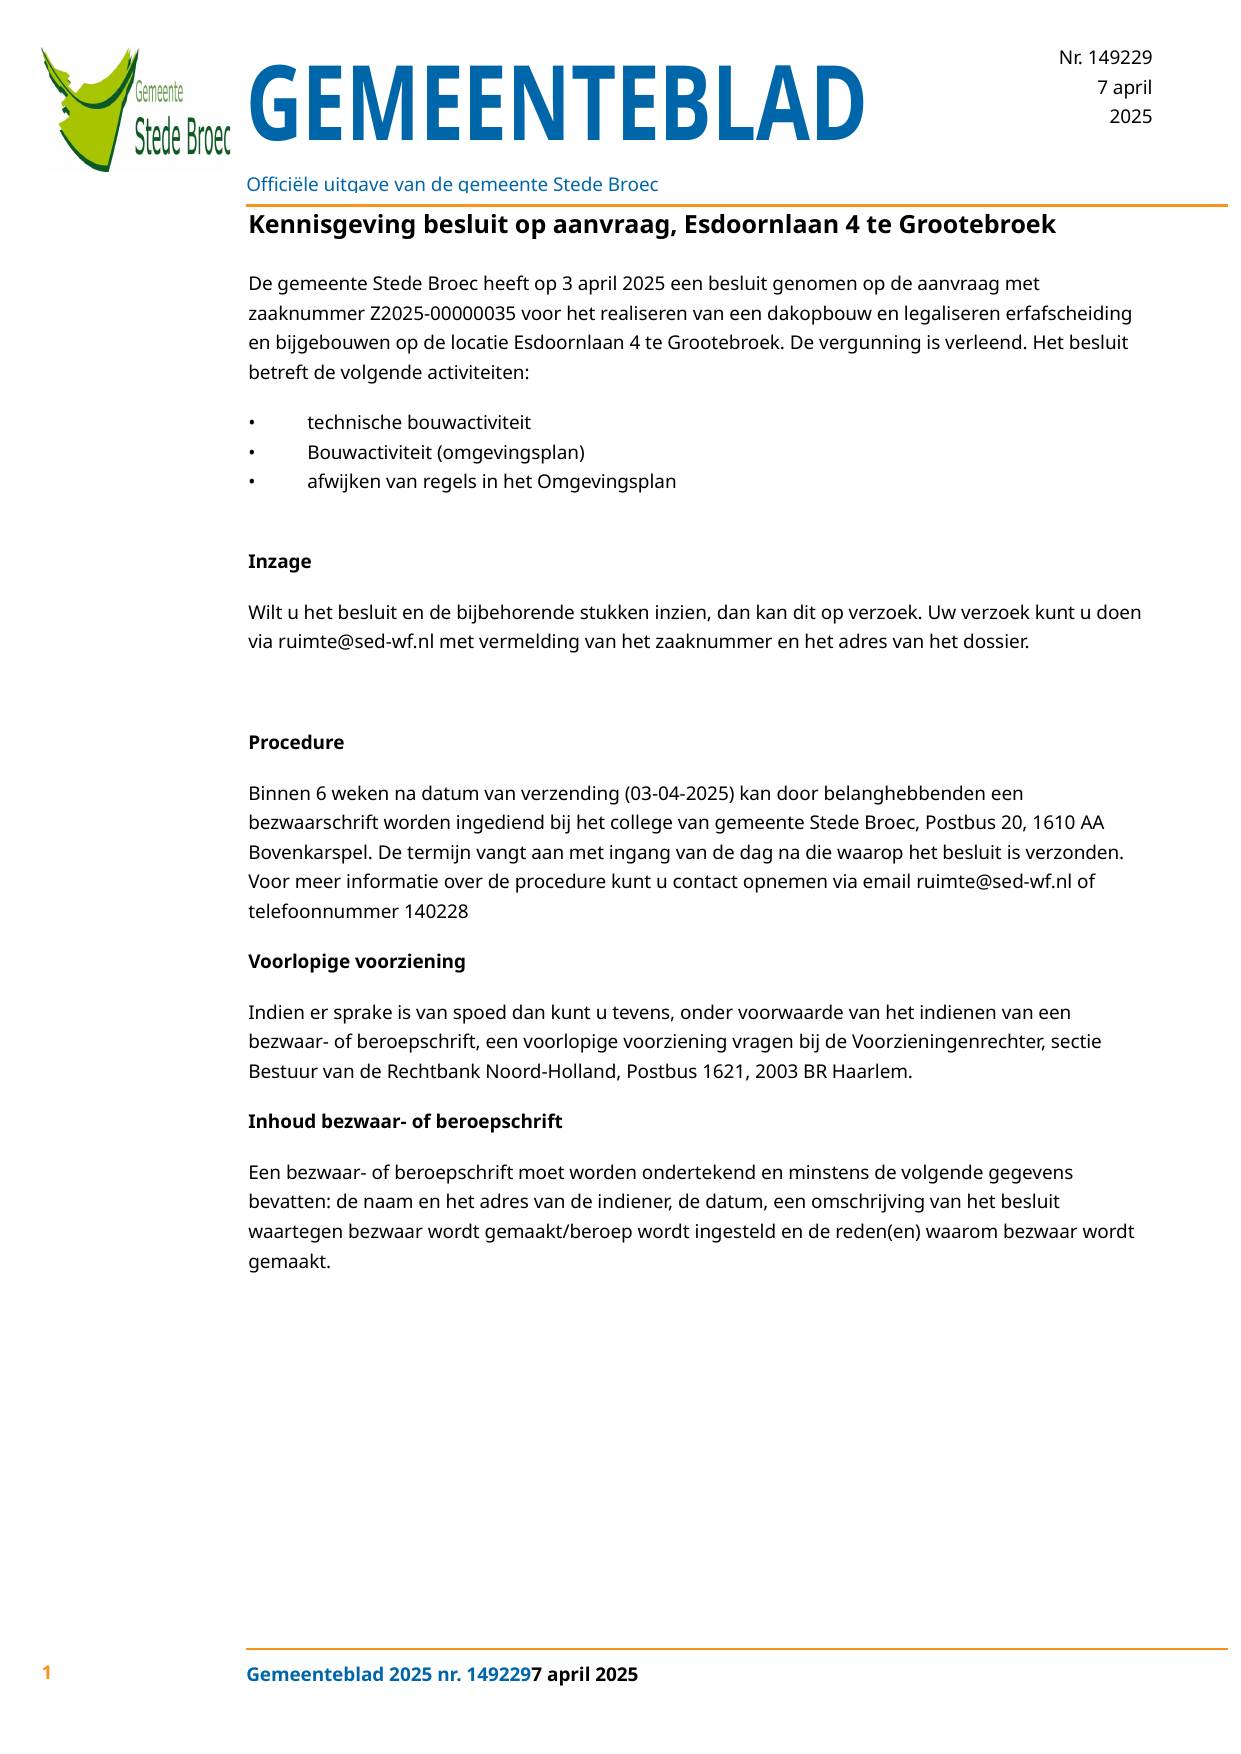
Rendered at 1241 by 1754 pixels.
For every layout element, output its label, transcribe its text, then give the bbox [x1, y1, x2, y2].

picture [41, 47, 231, 172]
text Inhoud bezwaar- of beroepschrift [248, 1109, 1152, 1134]
text Voorlopige voorziening [248, 949, 1152, 974]
text Kennisgeving besluit op aanvraag, Esdoornlaan 4 te Grootebroek [248, 207, 1152, 241]
text Binnen 6 weken na datum van verzending (03-04-2025) kan door belanghebbenden een bezwaarschrift worden ingediend bij het college van gemeente Stede Broec, Postbus 20, 1610 AA Bovenkarspel. De termijn vangt aan met ingang van de dag na die waarop het besluit is verzonden. Voor meer informatie over de procedure kunt u contact opnemen via email ruimte@sed-wf.nl of telefoonnummer 140228 [248, 780, 1152, 924]
text De gemeente Stede Broec heeft op 3 april 2025 een besluit genomen op de aanvraag met zaaknummer Z2025-00000035 voor het realiseren van een dakopbouw en legaliseren erfafscheiding en bijgebouwen op de locatie Esdoornlaan 4 te Grootebroek. De vergunning is verleend. Het besluit betreft de volgende activiteiten: [248, 270, 1152, 385]
list technische bouwactiviteit [248, 409, 1152, 435]
text Indien er sprake is van spoed dan kunt u tevens, onder voorwaarde van het indienen van een bezwaar- of beroepschrift, een voorlopige voorziening vragen bij de Voorzieningenrechter, sectie Bestuur van de Rechtbank Noord-Holland, Postbus 1621, 2003 BR Haarlem. [248, 999, 1152, 1084]
text Een bezwaar- of beroepschrift moet worden ondertekend en minstens de volgende gegevens bevatten: de naam en het adres van de indiener, de datum, een omschrijving van het besluit waartegen bezwaar wordt gemaakt/beroep wordt ingesteld en de reden(en) waarom bezwaar wordt gemaakt. [248, 1159, 1152, 1273]
list Bouwactiviteit (omgevingsplan) [248, 439, 1152, 465]
text Inzage [248, 549, 1152, 574]
text Wilt u het besluit en de bijbehorende stukken inzien, dan kan dit op verzoek. Uw verzoek kunt u doen via ruimte@sed-wf.nl met vermelding van het zaaknummer en het adres van het dossier. [248, 599, 1152, 654]
text Procedure [248, 729, 1152, 755]
list afwijken van regels in het Omgevingsplan [248, 469, 1152, 494]
